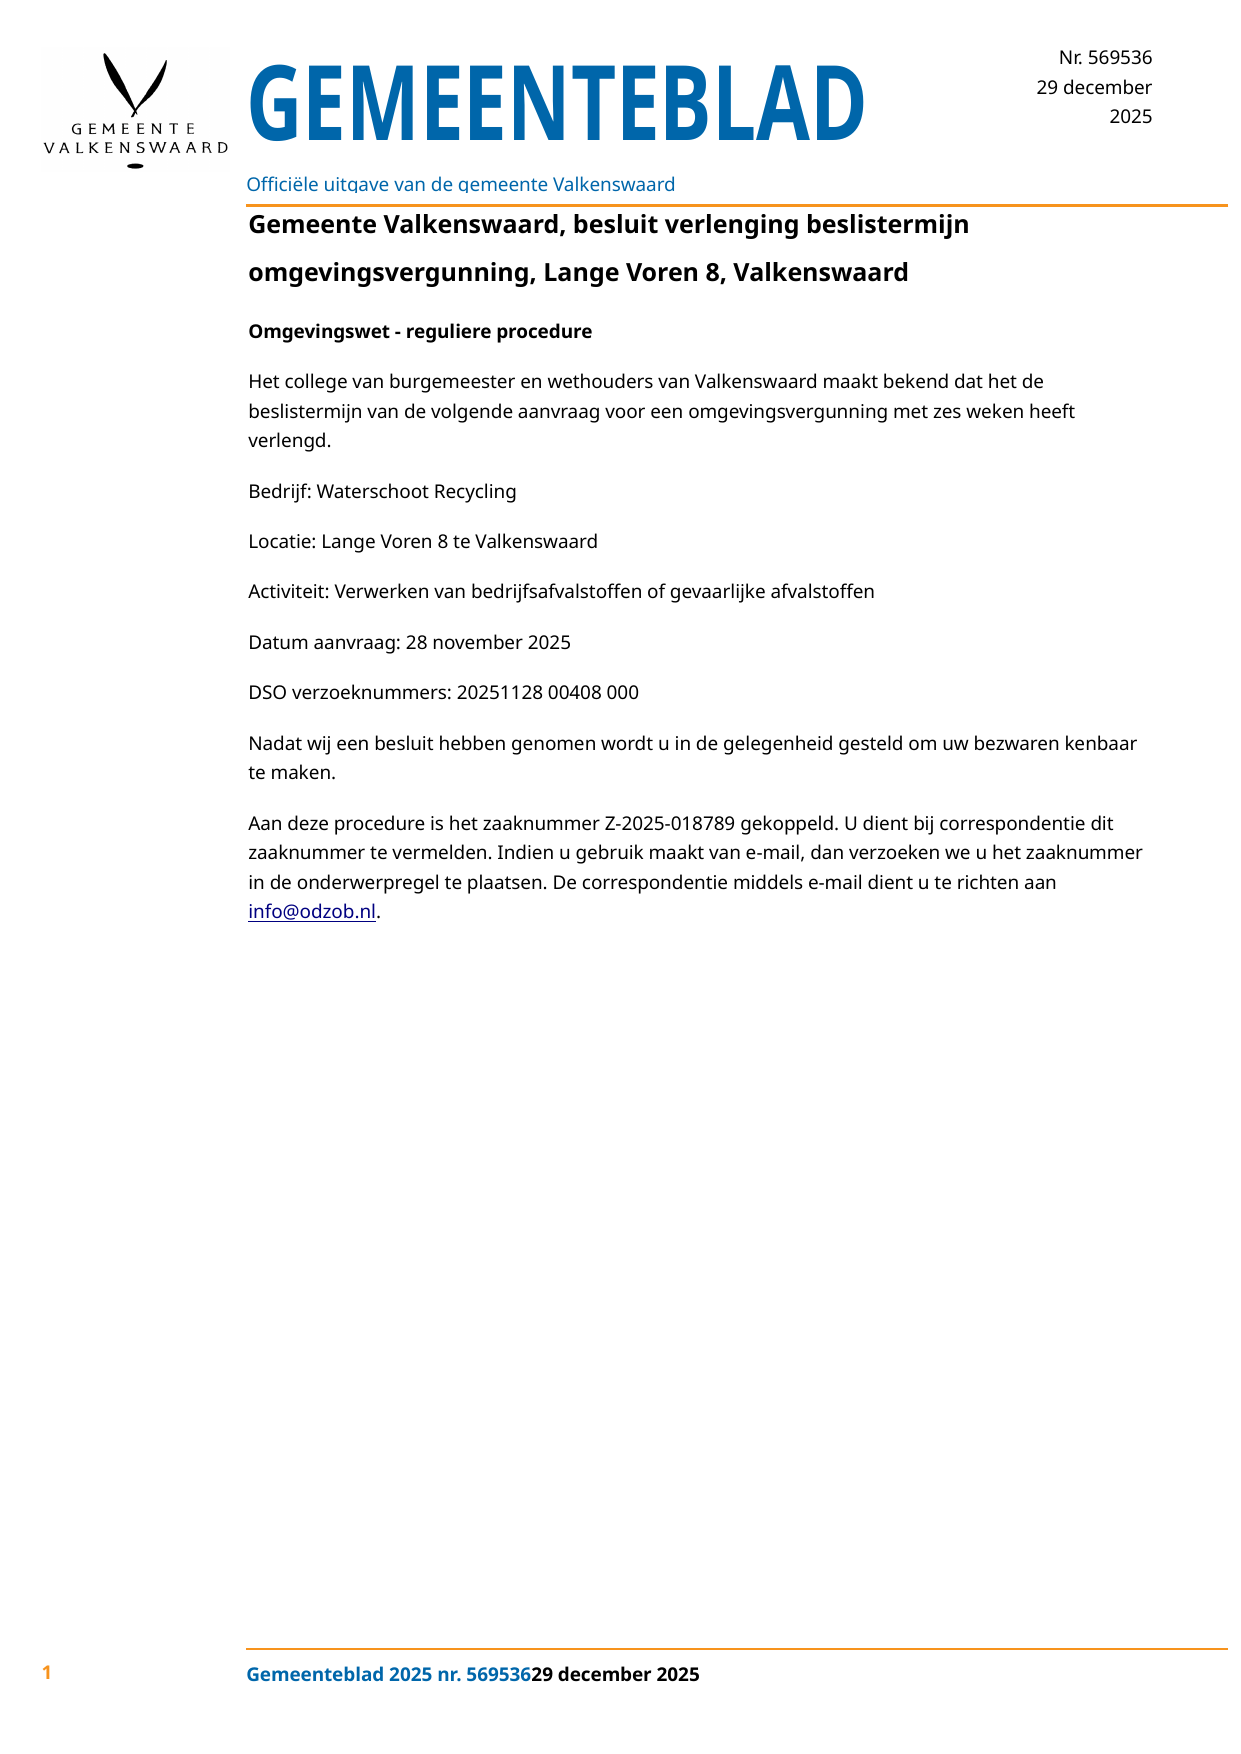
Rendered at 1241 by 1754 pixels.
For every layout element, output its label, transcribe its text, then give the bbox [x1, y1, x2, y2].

text Locatie: Lange Voren 8 te Valkenswaard [248, 528, 1152, 554]
text Het college van burgemeester en wethouders van Valkenswaard maakt bekend dat het de beslistermijn van de volgende aanvraag voor een omgevingsvergunning met zes weken heeft verlengd. [248, 368, 1152, 453]
text Omgevingswet - reguliere procedure [248, 318, 1152, 344]
text DSO verzoeknummers: 20251128 00408 000 [248, 679, 1152, 705]
text Gemeente Valkenswaard, besluit verlenging beslistermijn omgevingsvergunning, Lange Voren 8, Valkenswaard [248, 207, 1152, 288]
text Aan deze procedure is het zaaknummer Z-2025-018789 gekoppeld. U dient bij correspondentie dit zaaknummer te vermelden. Indien u gebruik maakt van e-mail, dan verzoeken we u het zaaknummer in de onderwerpregel te plaatsen. De correspondentie middels e-mail dient u te richten aan info@odzob.nl. [248, 810, 1152, 924]
text Nadat wij een besluit hebben genomen wordt u in de gelegenheid gesteld om uw bezwaren kenbaar te maken. [248, 730, 1152, 785]
text Bedrijf: Waterschoot Recycling [248, 478, 1152, 504]
text Datum aanvraag: 28 november 2025 [248, 629, 1152, 655]
text Activiteit: Verwerken van bedrijfsafvalstoffen of gevaarlijke afvalstoffen [248, 579, 1152, 604]
picture [41, 47, 231, 172]
